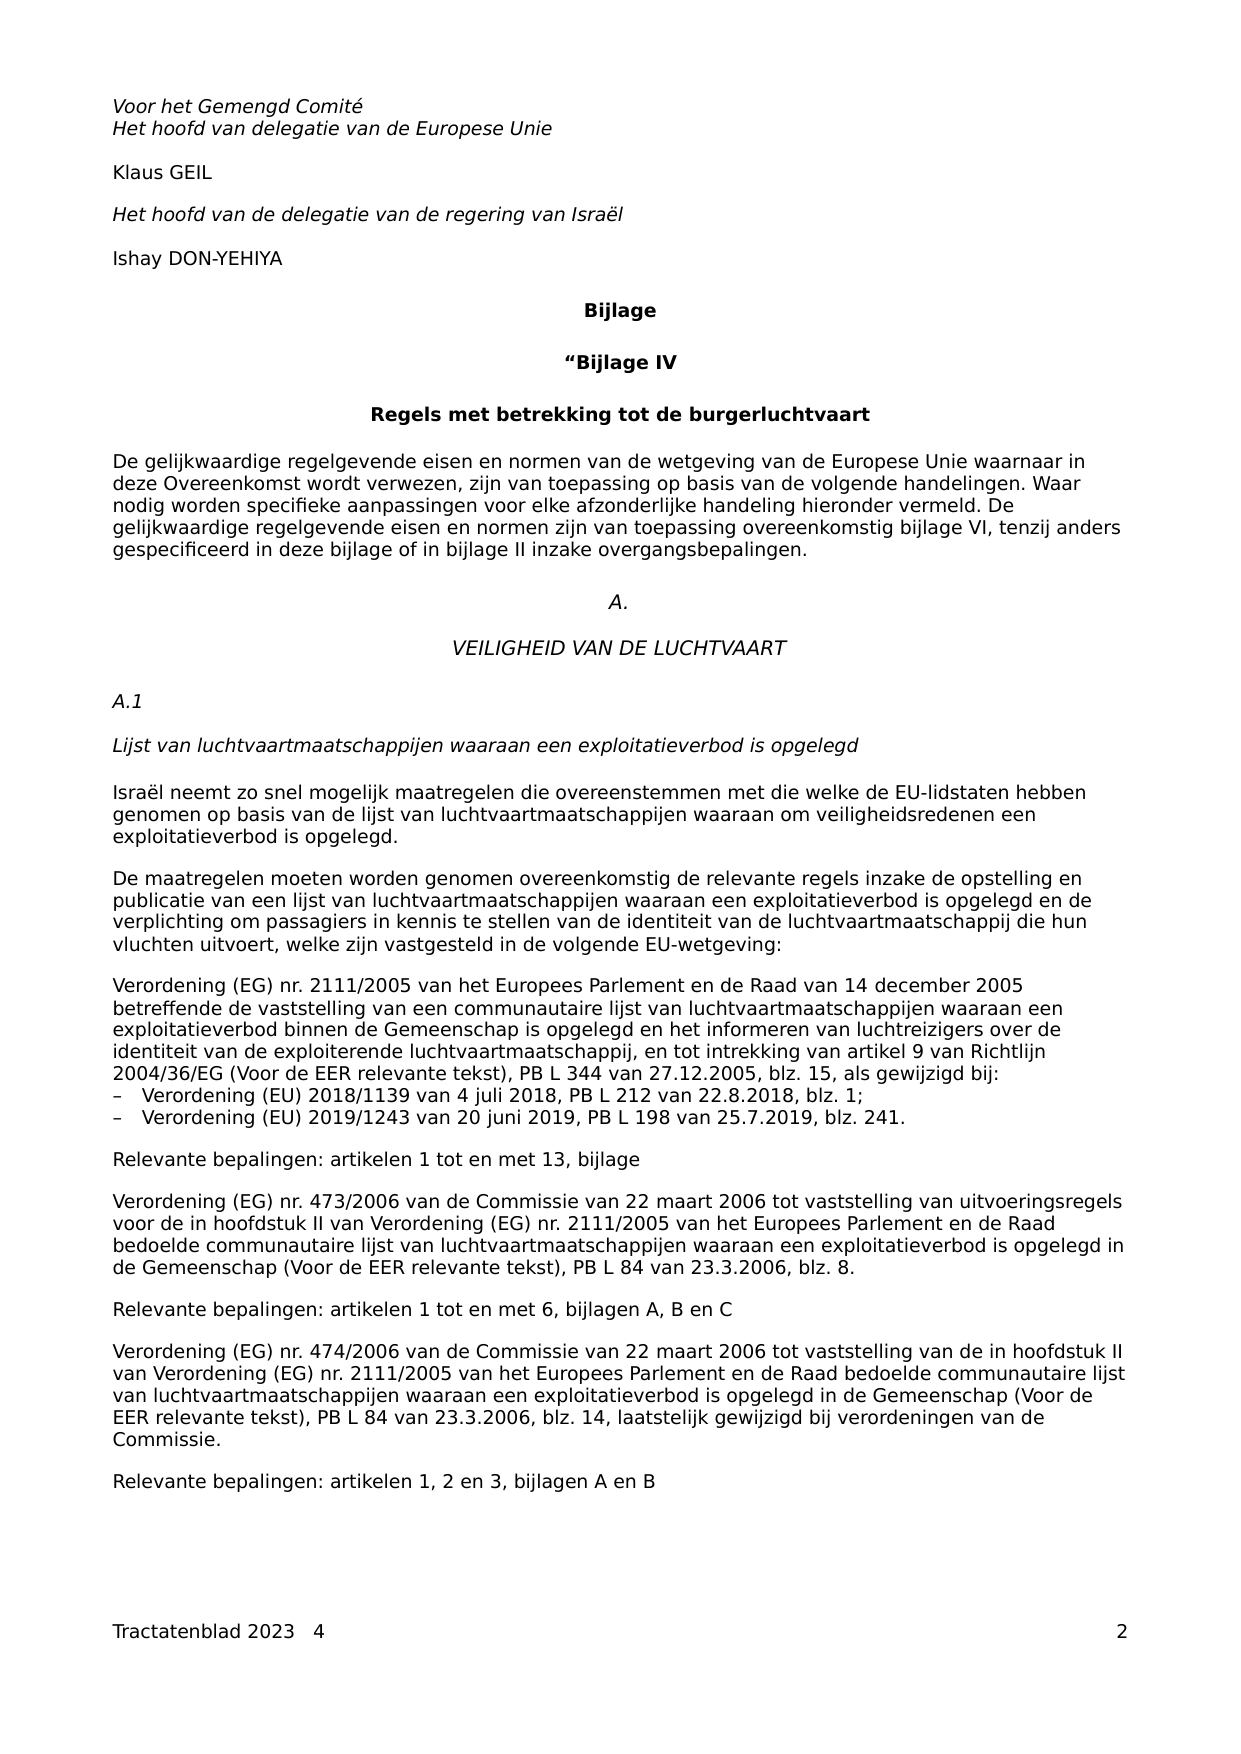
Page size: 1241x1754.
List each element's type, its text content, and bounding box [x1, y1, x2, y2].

text Israël neemt zo snel mogelijk maatregelen die overeenstemmen met die welke de EU-lidstaten hebben genomen op basis van de lijst van luchtvaartmaatschappijen waaraan om veiligheidsredenen een exploitatieverbod is opgelegd. [112, 782, 1128, 847]
text – Verordening (EU) 2019/1243 van 20 juni 2019, PB L 198 van 25.7.2019, blz. 241. [112, 1107, 1128, 1129]
text Het hoofd van de delegatie van de regering van Israël Ishay DON-YEHIYA [112, 204, 1128, 270]
text Verordening (EG) nr. 473/2006 van de Commissie van 22 maart 2006 tot vaststelling van uitvoeringsregels voor de in hoofdstuk II van Verordening (EG) nr. 2111/2005 van het Europees Parlement en de Raad bedoelde communautaire lijst van luchtvaartmaatschappijen waaraan een exploitatieverbod is opgelegd in de Gemeenschap (Voor de EER relevante tekst), PB L 84 van 23.3.2006, blz. 8. [112, 1191, 1128, 1279]
subtitle A.1 Lijst van luchtvaartmaatschappijen waaraan een exploitatieverbod is opgelegd [112, 691, 1128, 757]
text Verordening (EG) nr. 474/2006 van de Commissie van 22 maart 2006 tot vaststelling van de in hoofdstuk II van Verordening (EG) nr. 2111/2005 van het Europees Parlement en de Raad bedoelde communautaire lijst van luchtvaartmaatschappijen waaraan een exploitatieverbod is opgelegd in de Gemeenschap (Voor de EER relevante tekst), PB L 84 van 23.3.2006, blz. 14, laatstelijk gewijzigd bij verordeningen van de Commissie. [112, 1341, 1128, 1451]
text Verordening (EG) nr. 2111/2005 van het Europees Parlement en de Raad van 14 december 2005 betreffende de vaststelling van een communautaire lijst van luchtvaartmaatschappijen waaraan een exploitatieverbod binnen de Gemeenschap is opgelegd en het informeren van luchtreizigers over de identiteit van de exploiterende luchtvaartmaatschappij, en tot intrekking van artikel 9 van Richtlijn 2004/36/EG (Voor de EER relevante tekst), PB L 344 van 27.12.2005, blz. 15, als gewijzigd bij: [112, 975, 1128, 1085]
text Relevante bepalingen: artikelen 1, 2 en 3, bijlagen A en B [112, 1471, 1128, 1493]
text Relevante bepalingen: artikelen 1 tot en met 6, bijlagen A, B en C [112, 1299, 1128, 1321]
subtitle Bijlage [112, 300, 1128, 322]
subtitle A. VEILIGHEID VAN DE LUCHTVAART [112, 591, 1128, 661]
text De gelijkwaardige regelgevende eisen en normen van de wetgeving van de Europese Unie waarnaar in deze Overeenkomst wordt verwezen, zijn van toepassing op basis van de volgende handelingen. Waar nodig worden specifieke aanpassingen voor elke afzonderlijke handeling hieronder vermeld. De gelijkwaardige regelgevende eisen en normen zijn van toepassing overeenkomstig bijlage VI, tenzij anders gespecificeerd in deze bijlage of in bijlage II inzake overgangsbepalingen. [112, 451, 1128, 561]
subtitle “Bijlage IV [112, 352, 1128, 374]
text De maatregelen moeten worden genomen overeenkomstig de relevante regels inzake de opstelling en publicatie van een lijst van luchtvaartmaatschappijen waaraan een exploitatieverbod is opgelegd en de verplichting om passagiers in kennis te stellen van de identiteit van de luchtvaartmaatschappij die hun vluchten uitvoert, welke zijn vastgesteld in de volgende EU-wetgeving: [112, 867, 1128, 955]
text – Verordening (EU) 2018/1139 van 4 juli 2018, PB L 212 van 22.8.2018, blz. 1; [112, 1085, 1128, 1107]
subtitle Regels met betrekking tot de burgerluchtvaart [112, 404, 1128, 426]
text Voor het Gemengd Comité Het hoofd van delegatie van de Europese Unie Klaus GEIL [112, 96, 1128, 184]
text Relevante bepalingen: artikelen 1 tot en met 13, bijlage [112, 1149, 1128, 1171]
